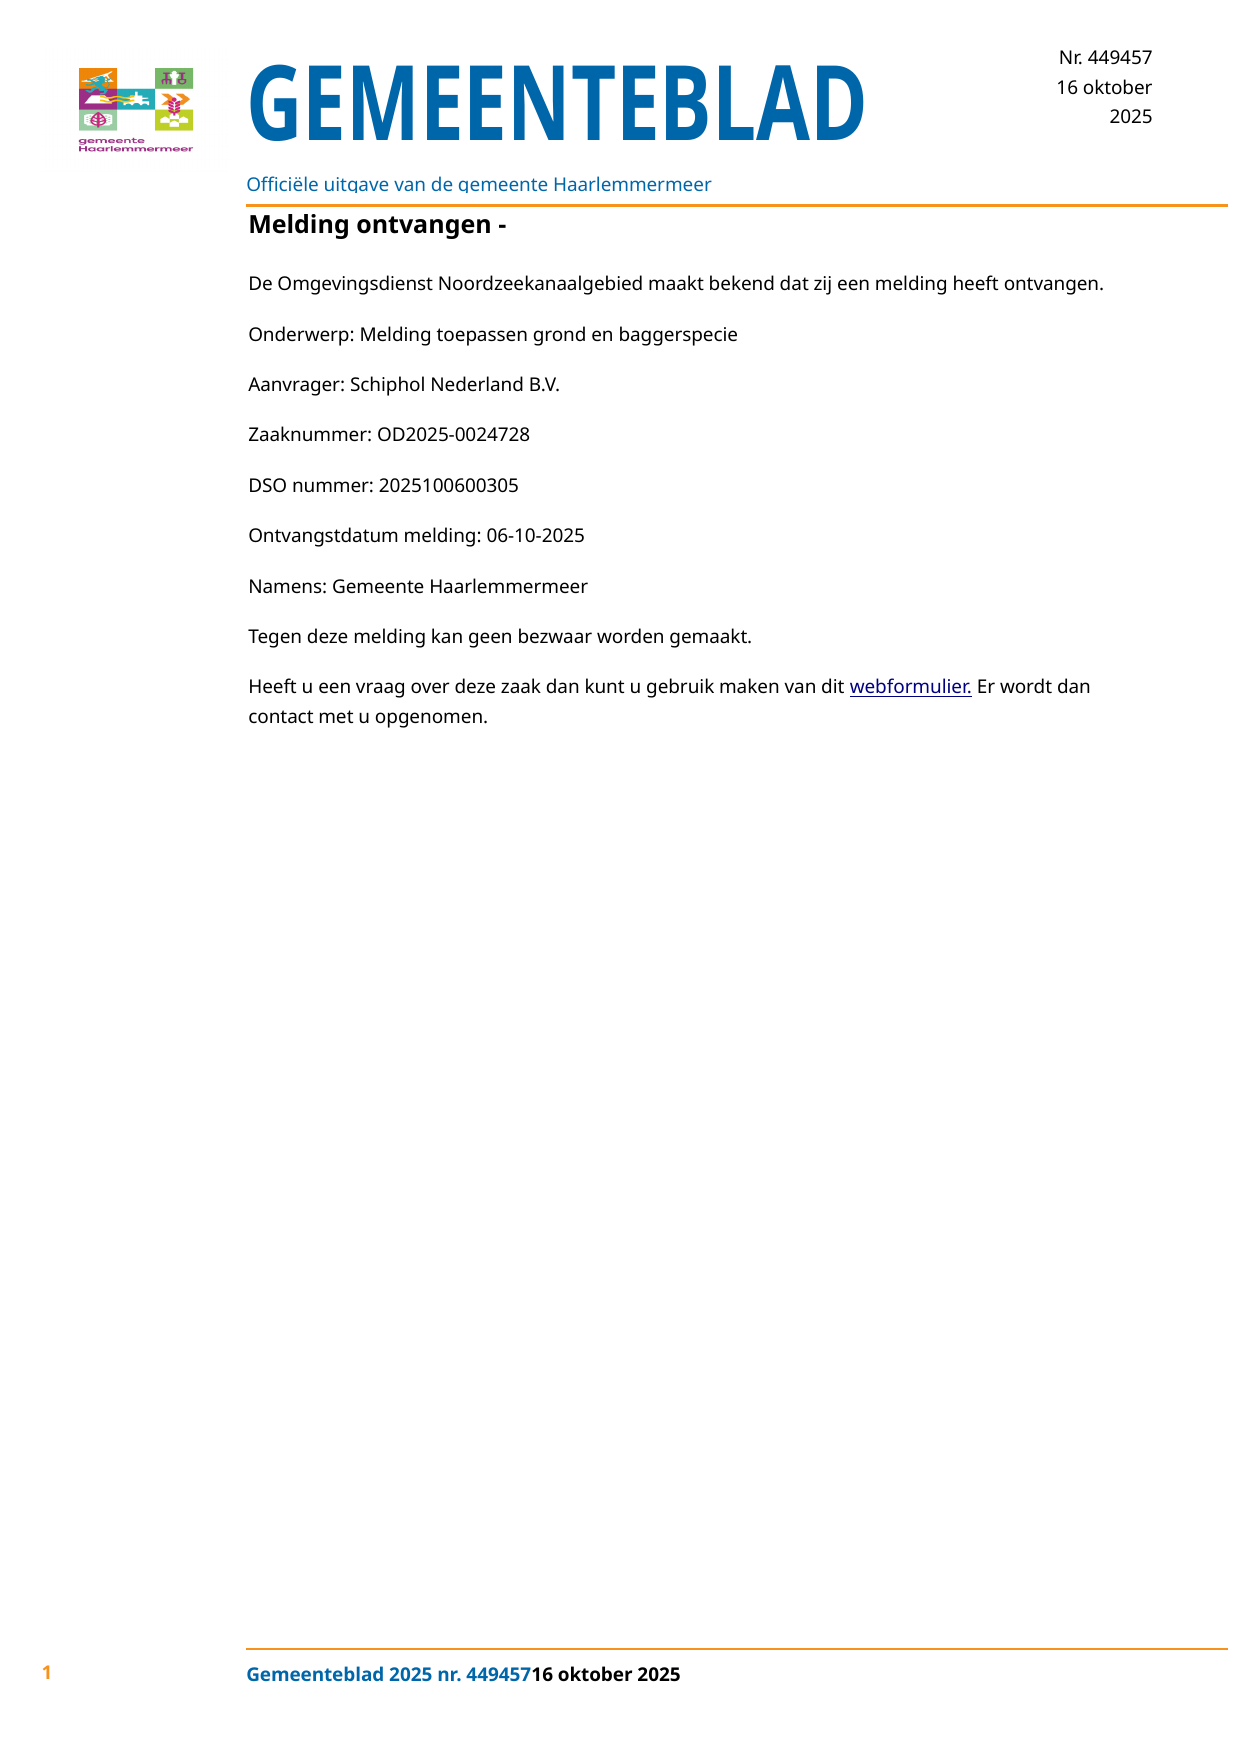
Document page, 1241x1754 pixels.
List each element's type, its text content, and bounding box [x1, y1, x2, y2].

text Zaaknummer: OD2025-0024728 [248, 422, 1152, 447]
text Namens: Gemeente Haarlemmermeer [248, 573, 1152, 598]
text Onderwerp: Melding toepassen grond en baggerspecie [248, 321, 1152, 346]
text De Omgevingsdienst Noordzeekanaalgebied maakt bekend dat zij een melding heeft ontvangen. [248, 270, 1152, 296]
text Tegen deze melding kan geen bezwaar worden gemaakt. [248, 623, 1152, 649]
picture [41, 47, 231, 172]
text Ontvangstdatum melding: 06-10-2025 [248, 522, 1152, 548]
text DSO nummer: 2025100600305 [248, 472, 1152, 498]
text Aanvrager: Schiphol Nederland B.V. [248, 371, 1152, 397]
text Heeft u een vraag over deze zaak dan kunt u gebruik maken van dit webformulier. Er wordt dan contact met u opgenomen. [248, 674, 1152, 729]
text Melding ontvangen - [248, 207, 1152, 241]
